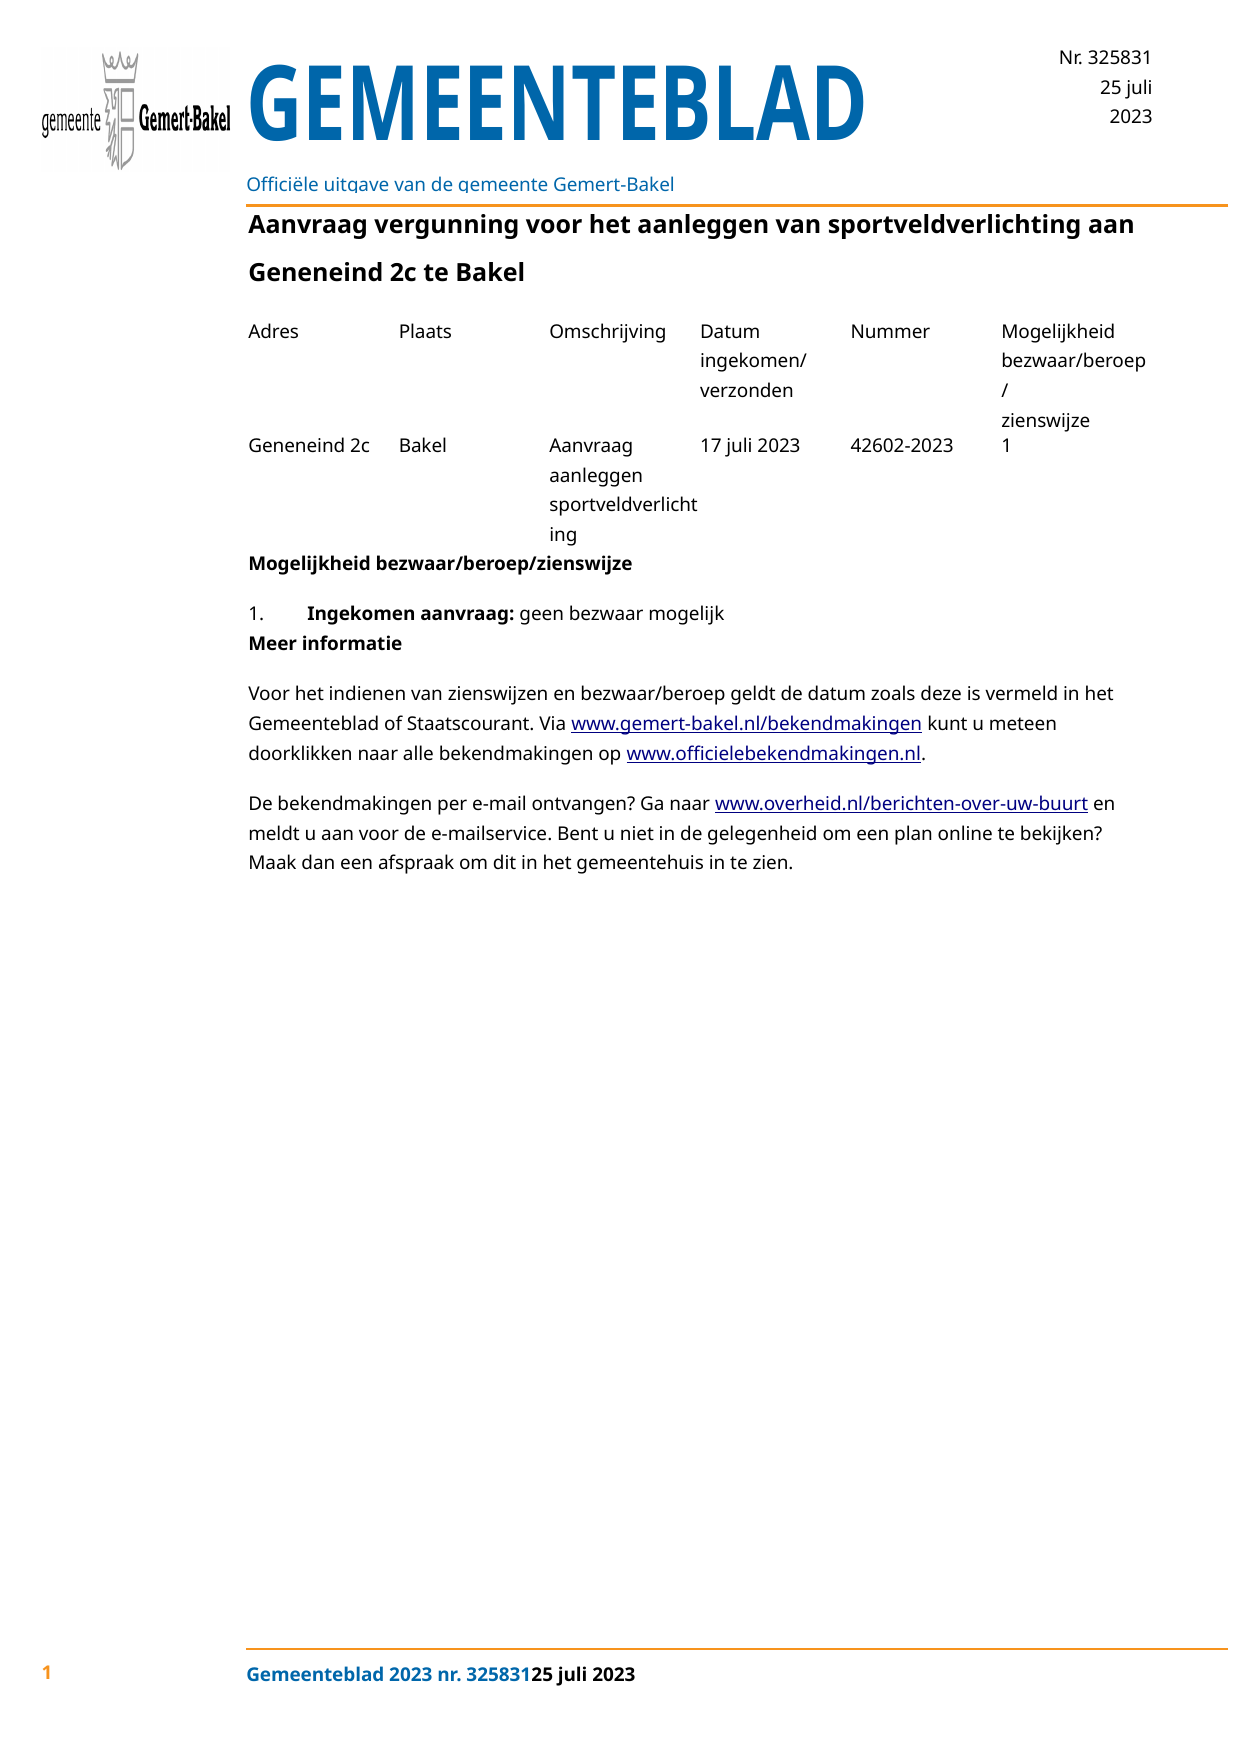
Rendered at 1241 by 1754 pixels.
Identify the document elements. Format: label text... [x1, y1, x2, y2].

table_header Mogelijkheid bezwaar/beroep/ zienswijze [1001, 318, 1152, 432]
table_cell 1 [1001, 433, 1152, 547]
table_cell Geneneind 2c [248, 433, 398, 547]
text Mogelijkheid bezwaar/beroep/zienswijze [248, 550, 1152, 576]
table_cell Aanvraag aanleggen sportveldverlichting [549, 433, 700, 547]
table_cell Bakel [399, 433, 549, 547]
list Ingekomen aanvraag: geen bezwaar mogelijk [248, 601, 1152, 626]
text Meer informatie [248, 630, 1152, 656]
table_header Plaats [399, 318, 549, 432]
picture [41, 47, 231, 172]
table_cell 42602-2023 [850, 433, 1001, 547]
table_cell 17 juli 2023 [700, 433, 850, 547]
table_header Nummer [850, 318, 1001, 432]
table_header Omschrijving [549, 318, 700, 432]
text De bekendmakingen per e-mail ontvangen? Ga naar www.overheid.nl/berichten-over-uw-buurt en meldt u aan voor de e-mailservice. Bent u niet in de gelegenheid om een plan online te bekijken? Maak dan een afspraak om dit in het gemeentehuis in te zien. [248, 790, 1152, 875]
text Voor het indienen van zienswijzen en bezwaar/beroep geldt de datum zoals deze is vermeld in het Gemeenteblad of Staatscourant. Via www.gemert-bakel.nl/bekendmakingen kunt u meteen doorklikken naar alle bekendmakingen op www.officielebekendmakingen.nl. [248, 681, 1152, 766]
table_header Adres [248, 318, 398, 432]
table_header Datum ingekomen/ verzonden [700, 318, 850, 432]
text Aanvraag vergunning voor het aanleggen van sportveldverlichting aan Geneneind 2c te Bakel [248, 207, 1152, 288]
